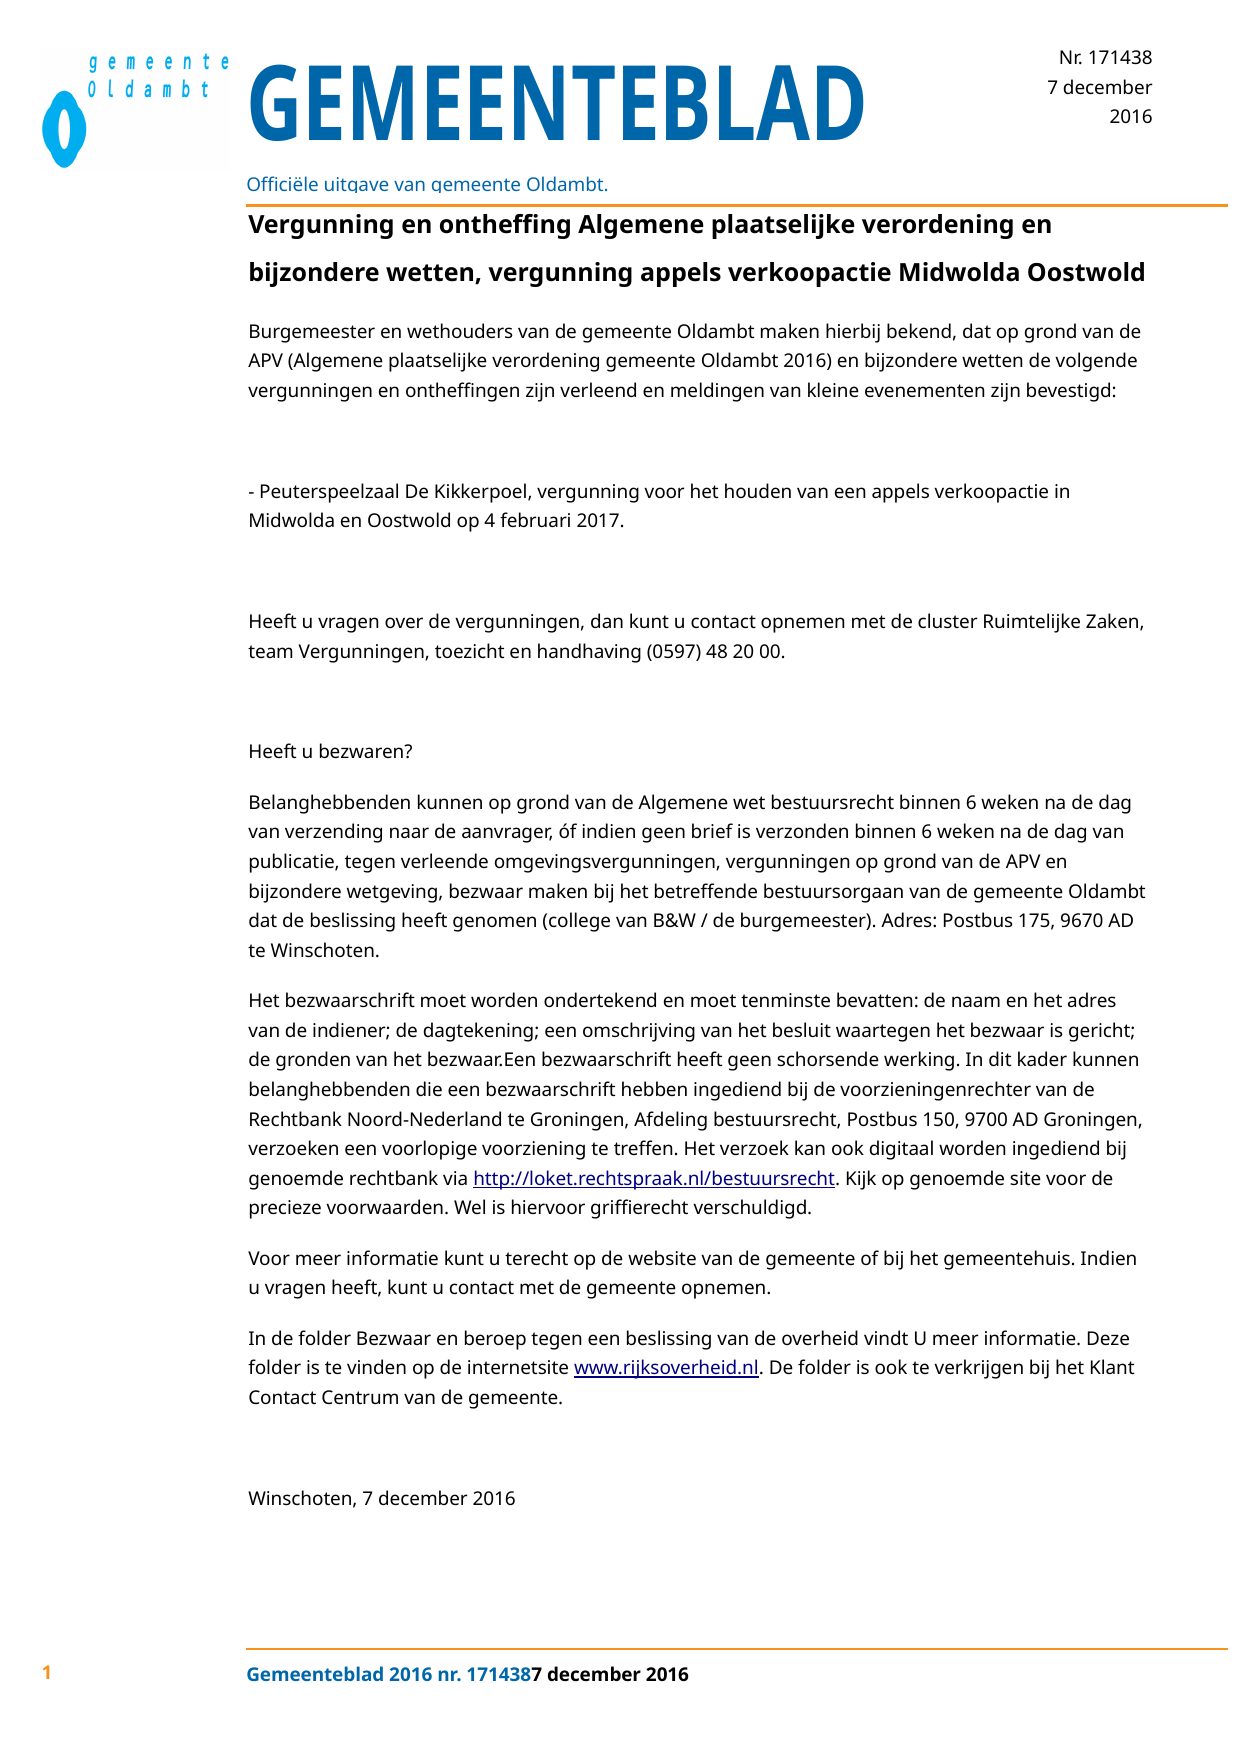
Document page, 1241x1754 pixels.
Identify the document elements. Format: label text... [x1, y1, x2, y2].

text Vergunning en ontheffing Algemene plaatselijke verordening en bijzondere wetten, vergunning appels verkoopactie Midwolda Oostwold [248, 207, 1152, 288]
text - Peuterspeelzaal De Kikkerpoel, vergunning voor het houden van een appels verkoopactie in Midwolda en Oostwold op 4 februari 2017. [248, 478, 1152, 533]
picture [41, 47, 231, 172]
text In de folder Bezwaar en beroep tegen een beslissing van de overheid vindt U meer informatie. Deze folder is te vinden op de internetsite www.rijksoverheid.nl. De folder is ook te verkrijgen bij het Klant Contact Centrum van de gemeente. [248, 1325, 1152, 1410]
text Heeft u bezwaren? [248, 739, 1152, 764]
text Voor meer informatie kunt u terecht op de website van de gemeente of bij het gemeentehuis. Indien u vragen heeft, kunt u contact met de gemeente opnemen. [248, 1245, 1152, 1300]
text Belanghebbenden kunnen op grond van de Algemene wet bestuursrecht binnen 6 weken na de dag van verzending naar de aanvrager, óf indien geen brief is verzonden binnen 6 weken na de dag van publicatie, tegen verleende omgevingsvergunningen, vergunningen op grond van de APV en bijzondere wetgeving, bezwaar maken bij het betreffende bestuursorgaan van de gemeente Oldambt dat de beslissing heeft genomen (college van B&W / de burgemeester). Adres: Postbus 175, 9670 AD te Winschoten. [248, 789, 1152, 963]
text Heeft u vragen over de vergunningen, dan kunt u contact opnemen met de cluster Ruimtelijke Zaken, team Vergunningen, toezicht en handhaving (0597) 48 20 00. [248, 608, 1152, 664]
text Winschoten, 7 december 2016 [248, 1485, 1152, 1511]
text Het bezwaarschrift moet worden ondertekend en moet tenminste bevatten: de naam en het adres van de indiener; de dagtekening; een omschrijving van het besluit waartegen het bezwaar is gericht; de gronden van het bezwaar.Een bezwaarschrift heeft geen schorsende werking. In dit kader kunnen belanghebbenden die een bezwaarschrift hebben ingediend bij de voorzieningenrechter van de Rechtbank Noord-Nederland te Groningen, Afdeling bestuursrecht, Postbus 150, 9700 AD Groningen, verzoeken een voorlopige voorziening te treffen. Het verzoek kan ook digitaal worden ingediend bij genoemde rechtbank via http://loket.rechtspraak.nl/bestuursrecht. Kijk op genoemde site voor de precieze voorwaarden. Wel is hiervoor griffierecht verschuldigd. [248, 987, 1152, 1220]
text Burgemeester en wethouders van de gemeente Oldambt maken hierbij bekend, dat op grond van de APV (Algemene plaatselijke verordening gemeente Oldambt 2016) en bijzondere wetten de volgende vergunningen en ontheffingen zijn verleend en meldingen van kleine evenementen zijn bevestigd: [248, 318, 1152, 403]
